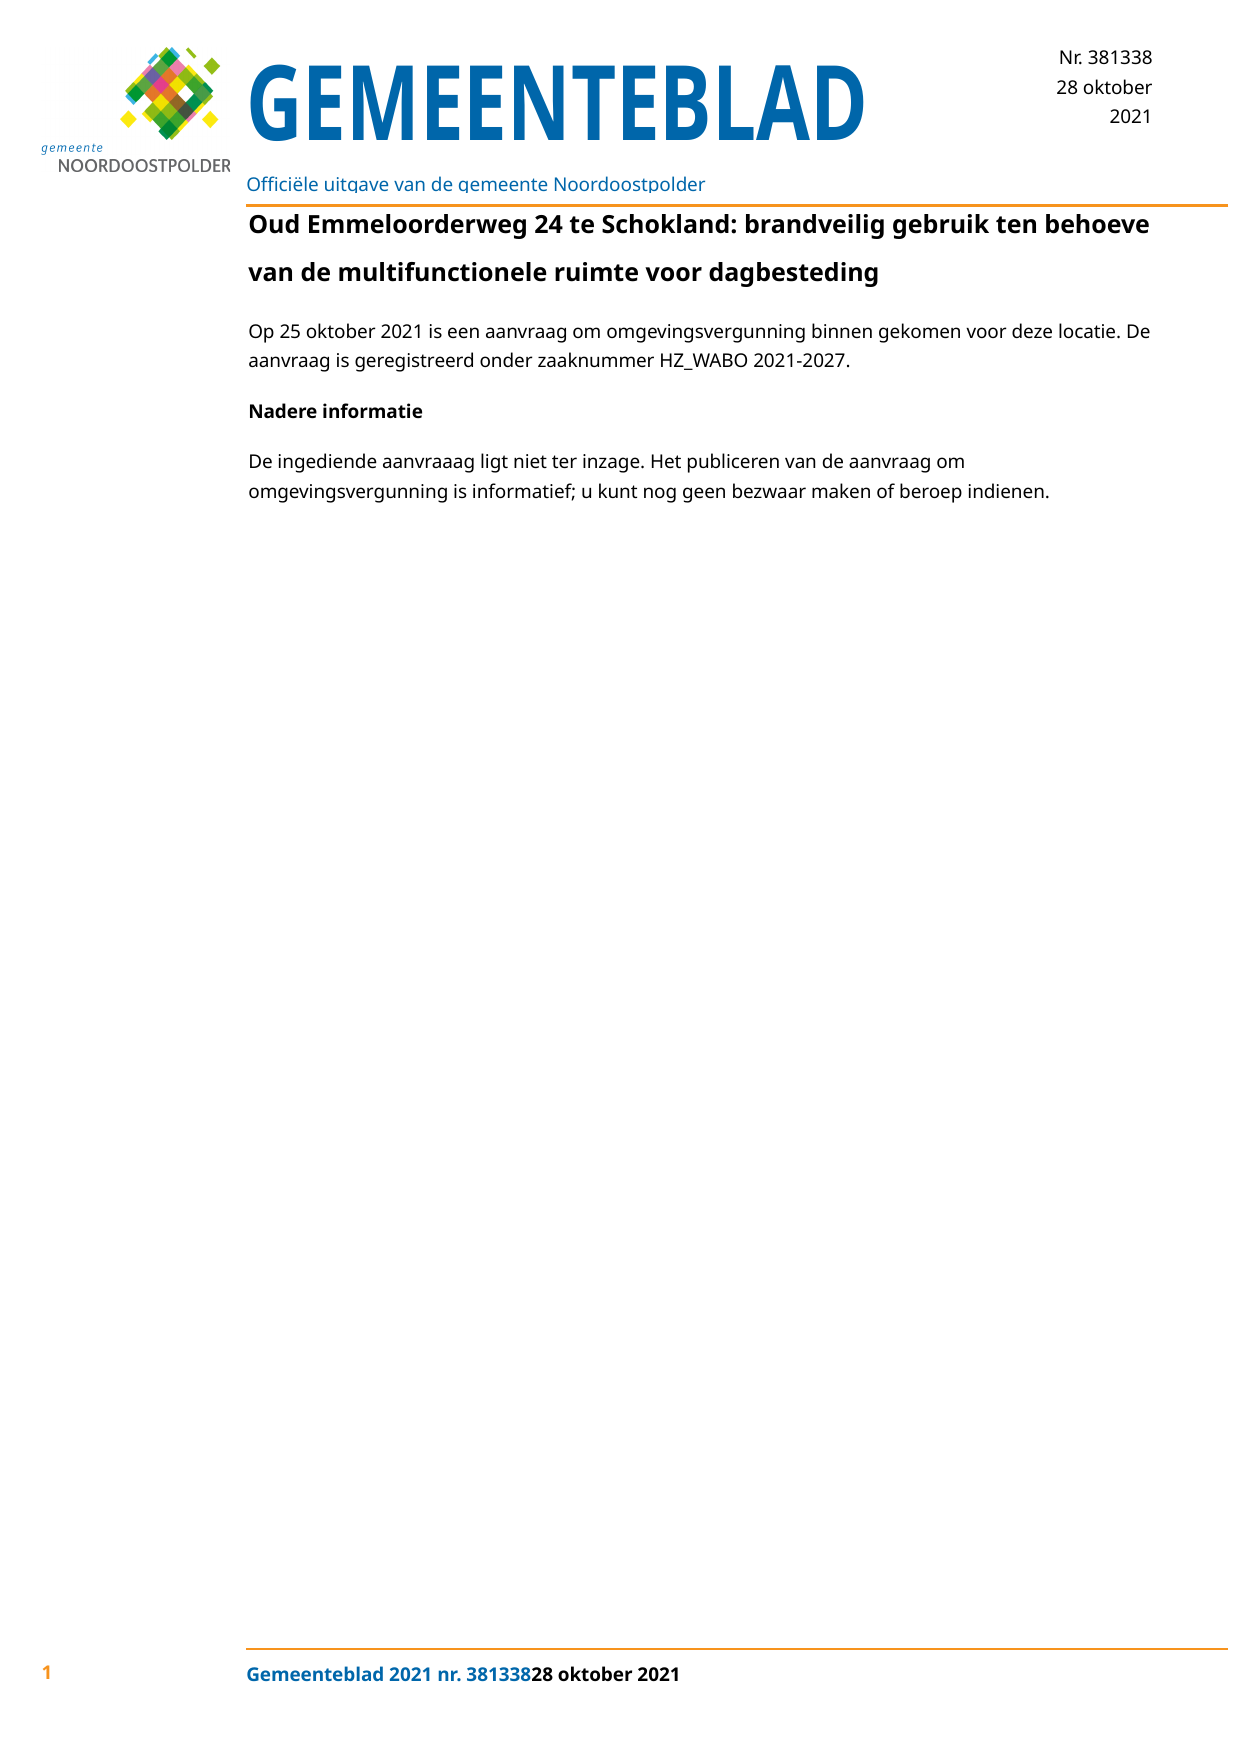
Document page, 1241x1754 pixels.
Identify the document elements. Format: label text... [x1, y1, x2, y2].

text Op 25 oktober 2021 is een aanvraag om omgevingsvergunning binnen gekomen voor deze locatie. De aanvraag is geregistreerd onder zaaknummer HZ_WABO 2021-2027. [248, 318, 1152, 373]
text Oud Emmeloorderweg 24 te Schokland: brandveilig gebruik ten behoeve van de multifunctionele ruimte voor dagbesteding [248, 207, 1152, 288]
picture [41, 47, 231, 172]
text Nadere informatie [248, 398, 1152, 424]
text De ingediende aanvraaag ligt niet ter inzage. Het publiceren van de aanvraag om omgevingsvergunning is informatief; u kunt nog geen bezwaar maken of beroep indienen. [248, 448, 1152, 504]
